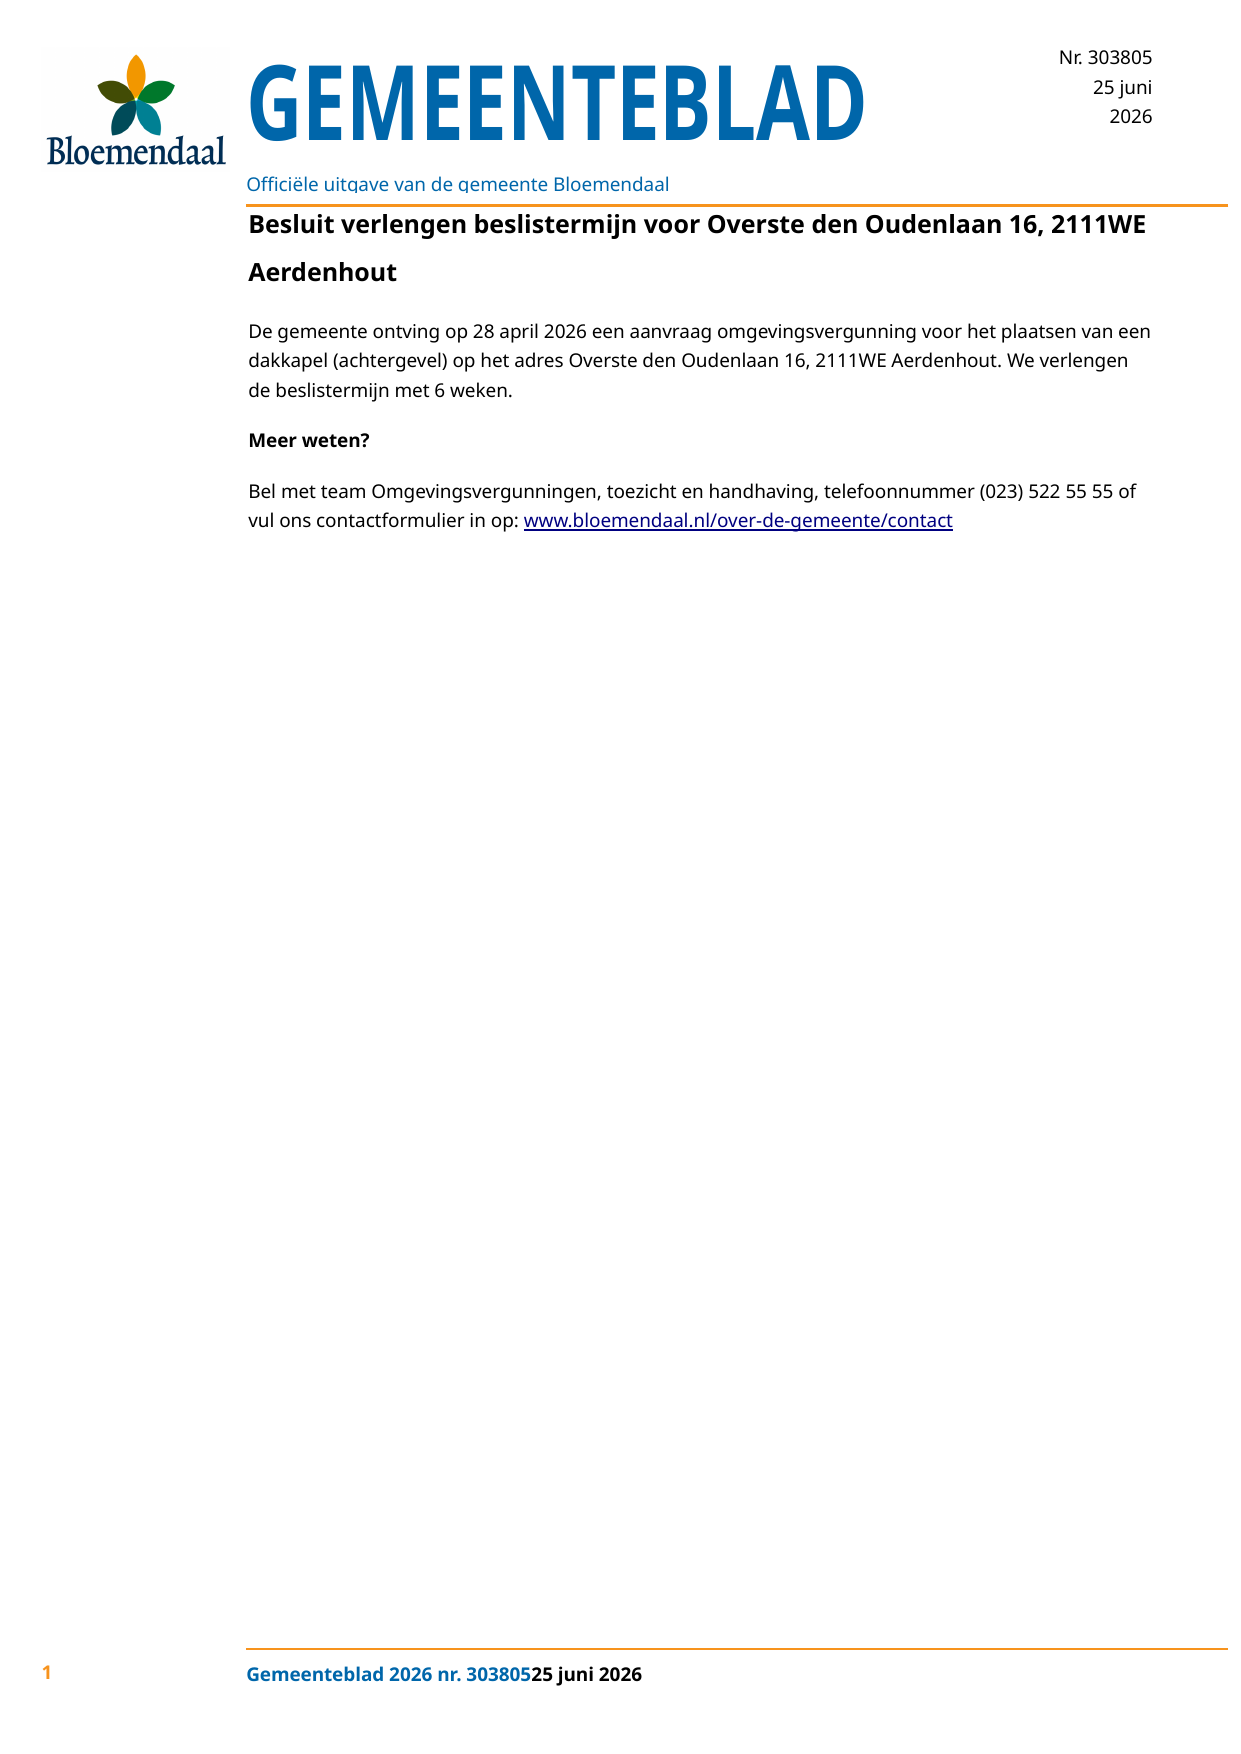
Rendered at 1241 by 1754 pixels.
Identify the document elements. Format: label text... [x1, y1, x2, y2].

text De gemeente ontving op 28 april 2026 een aanvraag omgevingsvergunning voor het plaatsen van een dakkapel (achtergevel) op het adres Overste den Oudenlaan 16, 2111WE Aerdenhout. We verlengen de beslistermijn met 6 weken. [248, 318, 1152, 403]
text Besluit verlengen beslistermijn voor Overste den Oudenlaan 16, 2111WE Aerdenhout [248, 207, 1152, 288]
text Bel met team Omgevingsvergunningen, toezicht en handhaving, telefoonnummer (023) 522 55 55 of vul ons contactformulier in op: www.bloemendaal.nl/over-de-gemeente/contact [248, 478, 1152, 533]
text Meer weten? [248, 427, 1152, 453]
picture [41, 47, 231, 172]
